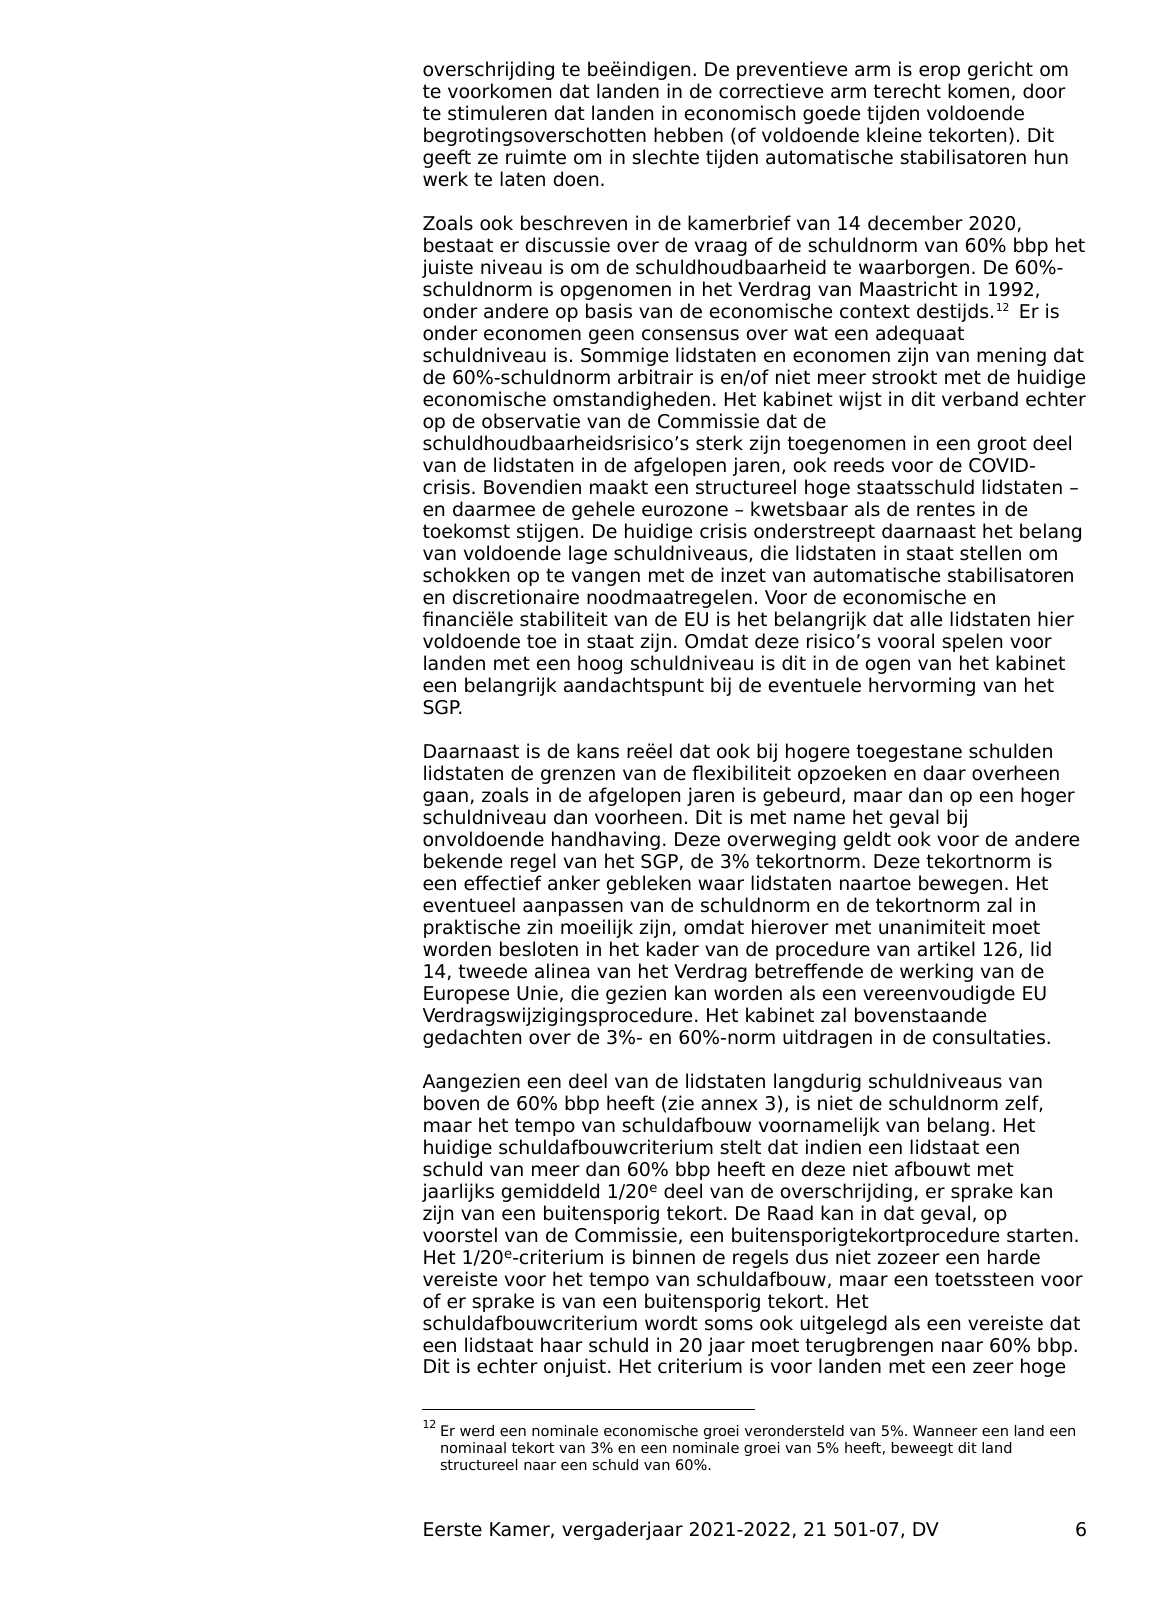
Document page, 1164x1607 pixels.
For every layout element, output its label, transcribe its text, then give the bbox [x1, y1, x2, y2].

text Aangezien een deel van de lidstaten langdurig schuldniveaus van boven de 60% bbp heeft (zie annex 3), is niet de schuldnorm zelf, maar het tempo van schuldafbouw voornamelijk van belang. Het huidige schuldafbouwcriterium stelt dat indien een lidstaat een schuld van meer dan 60% bbp heeft en deze niet afbouwt met jaarlijks gemiddeld 1/20e deel van de overschrijding, er sprake kan zijn van een buitensporig tekort. De Raad kan in dat geval, op voorstel van de Commissie, een buitensporigtekortprocedure starten. Het 1/20e-criterium is binnen de regels dus niet zozeer een harde vereiste voor het tempo van schuldafbouw, maar een toetssteen voor of er sprake is van een buitensporig tekort. Het schuldafbouwcriterium wordt soms ook uitgelegd als een vereiste dat een lidstaat haar schuld in 20 jaar moet terugbrengen naar 60% bbp. Dit is echter onjuist. Het criterium is voor landen met een zeer hoge [422, 1071, 1087, 1378]
text Zoals ook beschreven in de kamerbrief van 14 december 2020, bestaat er discussie over de vraag of de schuldnorm van 60% bbp het juiste niveau is om de schuldhoudbaarheid te waarborgen. De 60%-schuldnorm is opgenomen in het Verdrag van Maastricht in 1992, onder andere op basis van de economische context destijds. Er is onder economen geen consensus over wat een adequaat schuldniveau is. Sommige lidstaten en economen zijn van mening dat de 60%-schuldnorm arbitrair is en/of niet meer strookt met de huidige economische omstandigheden. Het kabinet wijst in dit verband echter op de observatie van de Commissie dat de schuldhoudbaarheidsrisico’s sterk zijn toegenomen in een groot deel van de lidstaten in de afgelopen jaren, ook reeds voor de COVID-crisis. Bovendien maakt een structureel hoge staatsschuld lidstaten – en daarmee de gehele eurozone – kwetsbaar als de rentes in de toekomst stijgen. De huidige crisis onderstreept daarnaast het belang van voldoende lage schuldniveaus, die lidstaten in staat stellen om schokken op te vangen met de inzet van automatische stabilisatoren en discretionaire noodmaatregelen. Voor de economische en financiële stabiliteit van de EU is het belangrijk dat alle lidstaten hier voldoende toe in staat zijn. Omdat deze risico’s vooral spelen voor landen met een hoog schuldniveau is dit in de ogen van het kabinet een belangrijk aandachtspunt bij de eventuele hervorming van het SGP. [422, 213, 1087, 719]
text Er werd een nominale economische groei verondersteld van 5%. Wanneer een land een nominaal tekort van 3% en een nominale groei van 5% heeft, beweegt dit land structureel naar een schuld van 60%. [422, 1418, 1087, 1474]
text overschrijding te beëindigen. De preventieve arm is erop gericht om te voorkomen dat landen in de correctieve arm terecht komen, door te stimuleren dat landen in economisch goede tijden voldoende begrotingsoverschotten hebben (of voldoende kleine tekorten). Dit geeft ze ruimte om in slechte tijden automatische stabilisatoren hun werk te laten doen. [422, 59, 1087, 191]
text Daarnaast is de kans reëel dat ook bij hogere toegestane schulden lidstaten de grenzen van de flexibiliteit opzoeken en daar overheen gaan, zoals in de afgelopen jaren is gebeurd, maar dan op een hoger schuldniveau dan voorheen. Dit is met name het geval bij onvoldoende handhaving. Deze overweging geldt ook voor de andere bekende regel van het SGP, de 3% tekortnorm. Deze tekortnorm is een effectief anker gebleken waar lidstaten naartoe bewegen. Het eventueel aanpassen van de schuldnorm en de tekortnorm zal in praktische zin moeilijk zijn, omdat hierover met unanimiteit moet worden besloten in het kader van de procedure van artikel 126, lid 14, tweede alinea van het Verdrag betreffende de werking van de Europese Unie, die gezien kan worden als een vereenvoudigde EU Verdragswijzigingsprocedure. Het kabinet zal bovenstaande gedachten over de 3%- en 60%-norm uitdragen in de consultaties. [422, 741, 1087, 1048]
